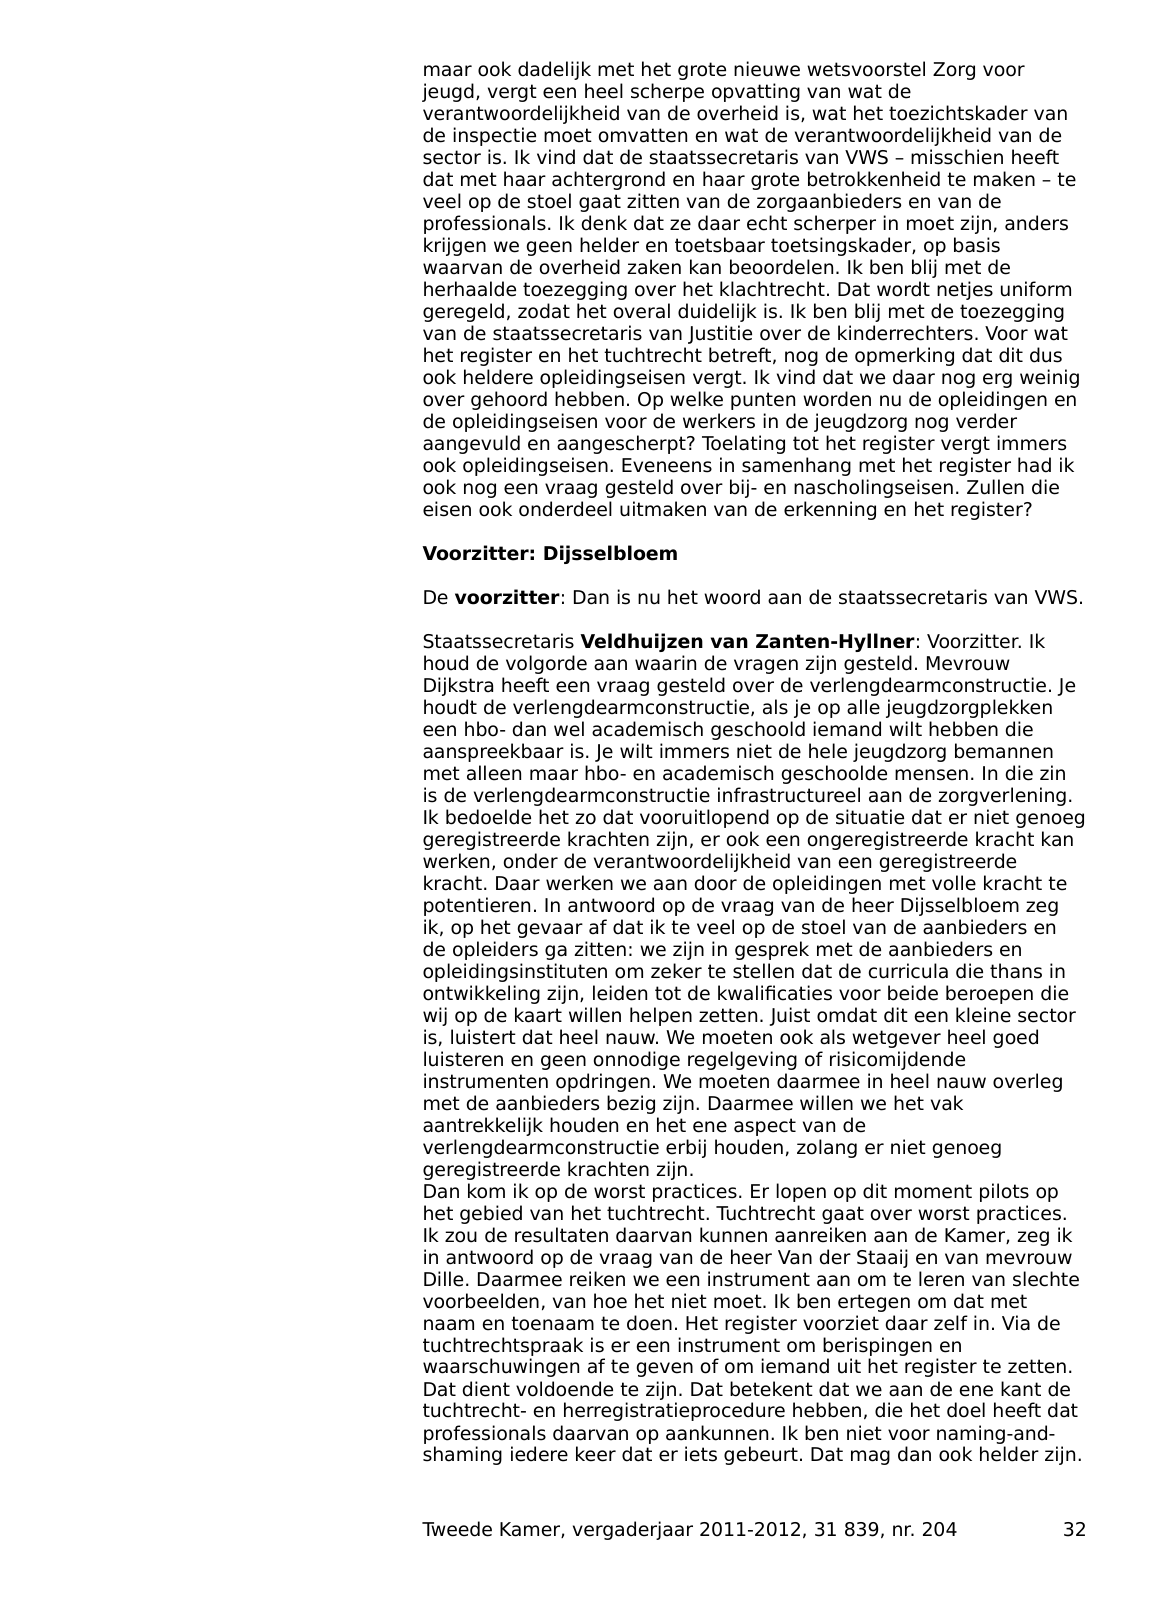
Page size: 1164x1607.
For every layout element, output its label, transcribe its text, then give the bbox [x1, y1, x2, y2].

text Staatssecretaris Veldhuijzen van Zanten-Hyllner: Voorzitter. Ik houd de volgorde aan waarin de vragen zijn gesteld. Mevrouw Dijkstra heeft een vraag gesteld over de verlengdearmconstructie. Je houdt de verlengdearmconstructie, als je op alle jeugdzorgplekken een hbo- dan wel academisch geschoold iemand wilt hebben die aanspreekbaar is. Je wilt immers niet de hele jeugdzorg bemannen met alleen maar hbo- en academisch geschoolde mensen. In die zin is de verlengdearmconstructie infrastructureel aan de zorgverlening. Ik bedoelde het zo dat vooruitlopend op de situatie dat er niet genoeg geregistreerde krachten zijn, er ook een ongeregistreerde kracht kan werken, onder de verantwoordelijkheid van een geregistreerde kracht. Daar werken we aan door de opleidingen met volle kracht te potentieren. In antwoord op de vraag van de heer Dijsselbloem zeg ik, op het gevaar af dat ik te veel op de stoel van de aanbieders en de opleiders ga zitten: we zijn in gesprek met de aanbieders en opleidingsinstituten om zeker te stellen dat de curricula die thans in ontwikkeling zijn, leiden tot de kwalificaties voor beide beroepen die wij op de kaart willen helpen zetten. Juist omdat dit een kleine sector is, luistert dat heel nauw. We moeten ook als wetgever heel goed luisteren en geen onnodige regelgeving of risicomijdende instrumenten opdringen. We moeten daarmee in heel nauw overleg met de aanbieders bezig zijn. Daarmee willen we het vak aantrekkelijk houden en het ene aspect van de verlengdearmconstructie erbij houden, zolang er niet genoeg geregistreerde krachten zijn. [422, 631, 1087, 1181]
text De voorzitter: Dan is nu het woord aan de staatssecretaris van VWS. [422, 587, 1087, 609]
text maar ook dadelijk met het grote nieuwe wetsvoorstel Zorg voor jeugd, vergt een heel scherpe opvatting van wat de verantwoordelijkheid van de overheid is, wat het toezichtskader van de inspectie moet omvatten en wat de verantwoordelijkheid van de sector is. Ik vind dat de staatssecretaris van VWS – misschien heeft dat met haar achtergrond en haar grote betrokkenheid te maken – te veel op de stoel gaat zitten van de zorgaanbieders en van de professionals. Ik denk dat ze daar echt scherper in moet zijn, anders krijgen we geen helder en toetsbaar toetsingskader, op basis waarvan de overheid zaken kan beoordelen. Ik ben blij met de herhaalde toezegging over het klachtrecht. Dat wordt netjes uniform geregeld, zodat het overal duidelijk is. Ik ben blij met de toezegging van de staatssecretaris van Justitie over de kinderrechters. Voor wat het register en het tuchtrecht betreft, nog de opmerking dat dit dus ook heldere opleidingseisen vergt. Ik vind dat we daar nog erg weinig over gehoord hebben. Op welke punten worden nu de opleidingen en de opleidingseisen voor de werkers in de jeugdzorg nog verder aangevuld en aangescherpt? Toelating tot het register vergt immers ook opleidingseisen. Eveneens in samenhang met het register had ik ook nog een vraag gesteld over bij- en nascholingseisen. Zullen die eisen ook onderdeel uitmaken van de erkenning en het register? [422, 59, 1087, 521]
subtitle Voorzitter: Dijsselbloem [422, 543, 1087, 565]
text Dan kom ik op de worst practices. Er lopen op dit moment pilots op het gebied van het tuchtrecht. Tuchtrecht gaat over worst practices. Ik zou de resultaten daarvan kunnen aanreiken aan de Kamer, zeg ik in antwoord op de vraag van de heer Van der Staaij en van mevrouw Dille. Daarmee reiken we een instrument aan om te leren van slechte voorbeelden, van hoe het niet moet. Ik ben ertegen om dat met naam en toenaam te doen. Het register voorziet daar zelf in. Via de tuchtrechtspraak is er een instrument om berispingen en waarschuwingen af te geven of om iemand uit het register te zetten. Dat dient voldoende te zijn. Dat betekent dat we aan de ene kant de tuchtrecht- en herregistratieprocedure hebben, die het doel heeft dat professionals daarvan op aankunnen. Ik ben niet voor naming-and-shaming iedere keer dat er iets gebeurt. Dat mag dan ook helder zijn. [422, 1181, 1087, 1466]
